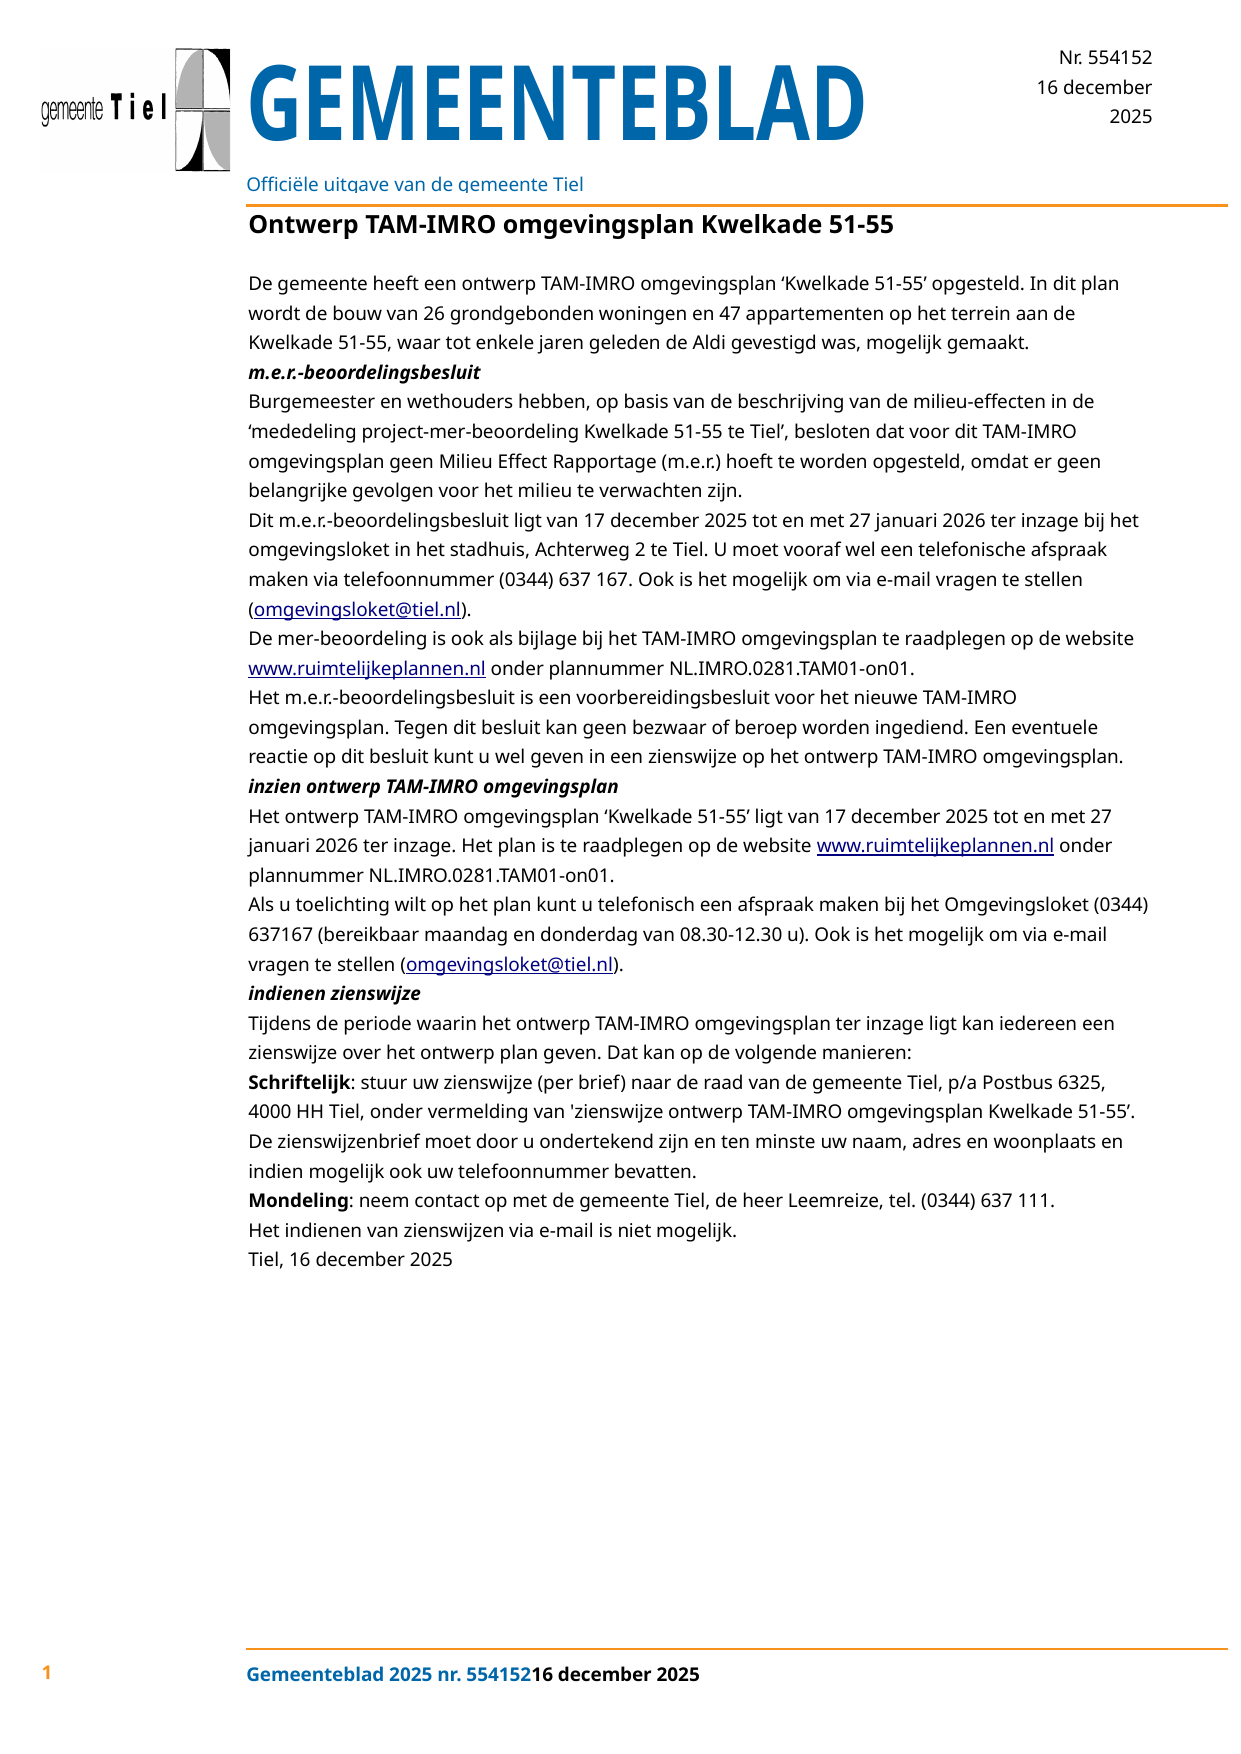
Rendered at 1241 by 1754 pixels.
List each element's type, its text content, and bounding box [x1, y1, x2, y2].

text De mer-beoordeling is ook als bijlage bij het TAM-IMRO omgevingsplan te raadplegen op de website www.ruimtelijkeplannen.nl onder plannummer NL.IMRO.0281.TAM01-on01. [248, 625, 1152, 681]
text Het indienen van zienswijzen via e-mail is niet mogelijk. [248, 1217, 1152, 1243]
text m.e.r.-beoordelingsbesluit [248, 359, 1152, 385]
text Mondeling: neem contact op met de gemeente Tiel, de heer Leemreize, tel. (0344) 637 111. [248, 1187, 1152, 1213]
text Tijdens de periode waarin het ontwerp TAM-IMRO omgevingsplan ter inzage ligt kan iedereen een zienswijze over het ontwerp plan geven. Dat kan op de volgende manieren: [248, 1010, 1152, 1065]
text Schriftelijk: stuur uw zienswijze (per brief) naar de raad van de gemeente Tiel, p/a Postbus 6325, 4000 HH Tiel, onder vermelding van 'zienswijze ontwerp TAM-IMRO omgevingsplan Kwelkade 51-55’. De zienswijzenbrief moet door u ondertekend zijn en ten minste uw naam, adres en woonplaats en indien mogelijk ook uw telefoonnummer bevatten. [248, 1069, 1152, 1183]
text Als u toelichting wilt op het plan kunt u telefonisch een afspraak maken bij het Omgevingsloket (0344) 637167 (bereikbaar maandag en donderdag van 08.30-12.30 u). Ook is het mogelijk om via e-mail vragen te stellen (omgevingsloket@tiel.nl). [248, 892, 1152, 976]
picture [41, 47, 231, 172]
text Tiel, 16 december 2025 [248, 1247, 1152, 1272]
text Het ontwerp TAM-IMRO omgevingsplan ‘Kwelkade 51-55’ ligt van 17 december 2025 tot en met 27 januari 2026 ter inzage. Het plan is te raadplegen op de website www.ruimtelijkeplannen.nl onder plannummer NL.IMRO.0281.TAM01-on01. [248, 803, 1152, 888]
text De gemeente heeft een ontwerp TAM-IMRO omgevingsplan ‘Kwelkade 51-55’ opgesteld. In dit plan wordt de bouw van 26 grondgebonden woningen en 47 appartementen op het terrein aan de Kwelkade 51-55, waar tot enkele jaren geleden de Aldi gevestigd was, mogelijk gemaakt. [248, 270, 1152, 355]
text Het m.e.r.-beoordelingsbesluit is een voorbereidingsbesluit voor het nieuwe TAM-IMRO omgevingsplan. Tegen dit besluit kan geen bezwaar of beroep worden ingediend. Een eventuele reactie op dit besluit kunt u wel geven in een zienswijze op het ontwerp TAM-IMRO omgevingsplan. [248, 684, 1152, 769]
text indienen zienswijze [248, 980, 1152, 1006]
text inzien ontwerp TAM-IMRO omgevingsplan [248, 773, 1152, 799]
text Burgemeester en wethouders hebben, op basis van de beschrijving van de milieu-effecten in de ‘mededeling project-mer-beoordeling Kwelkade 51-55 te Tiel’, besloten dat voor dit TAM-IMRO omgevingsplan geen Milieu Effect Rapportage (m.e.r.) hoeft te worden opgesteld, omdat er geen belangrijke gevolgen voor het milieu te verwachten zijn. [248, 389, 1152, 503]
text Ontwerp TAM-IMRO omgevingsplan Kwelkade 51-55 [248, 207, 1152, 241]
text Dit m.e.r.-beoordelingsbesluit ligt van 17 december 2025 tot en met 27 januari 2026 ter inzage bij het omgevingsloket in het stadhuis, Achterweg 2 te Tiel. U moet vooraf wel een telefonische afspraak maken via telefoonnummer (0344) 637 167. Ook is het mogelijk om via e-mail vragen te stellen (omgevingsloket@tiel.nl). [248, 507, 1152, 621]
